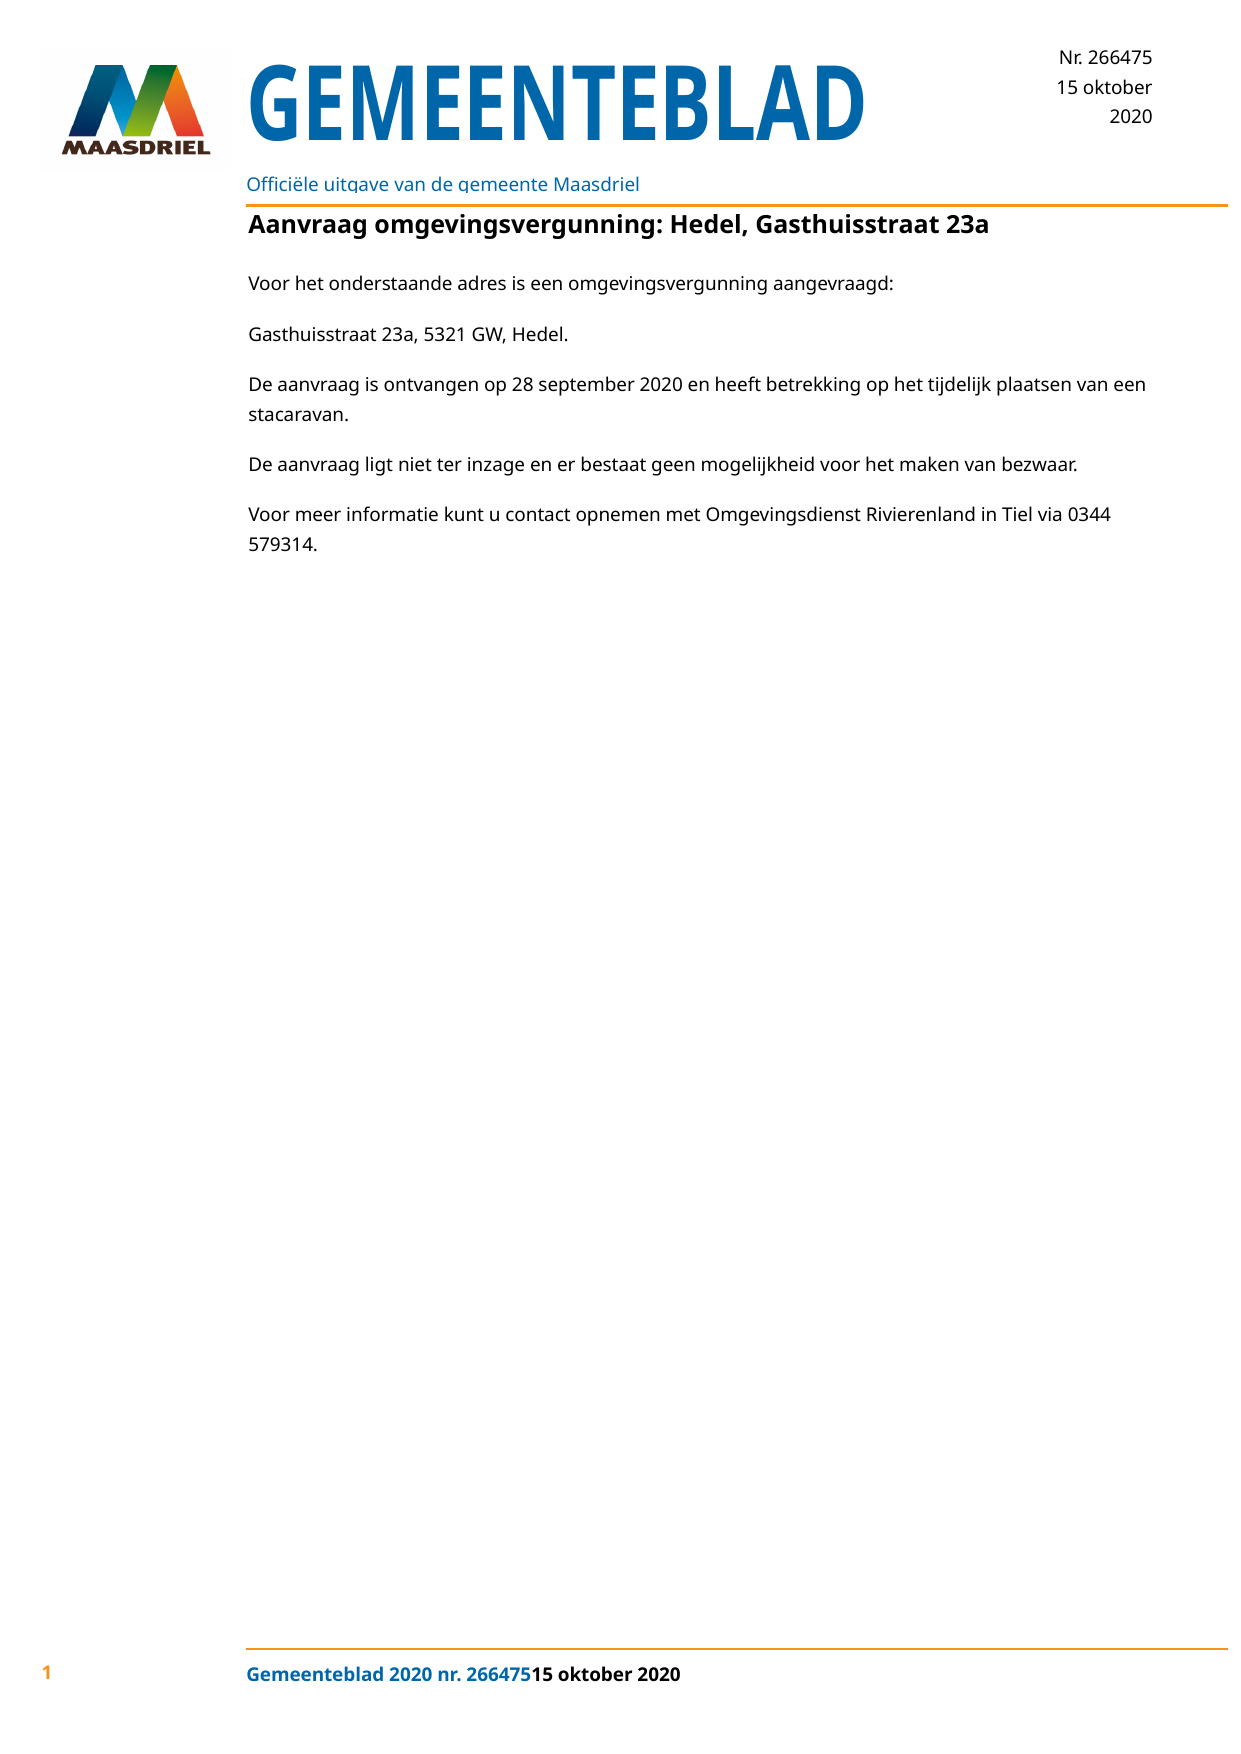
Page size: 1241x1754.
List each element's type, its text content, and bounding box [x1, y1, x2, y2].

text Aanvraag omgevingsvergunning: Hedel, Gasthuisstraat 23a [248, 207, 1152, 241]
text Gasthuisstraat 23a, 5321 GW, Hedel. [248, 321, 1152, 346]
text Voor het onderstaande adres is een omgevingsvergunning aangevraagd: [248, 270, 1152, 296]
text De aanvraag is ontvangen op 28 september 2020 en heeft betrekking op het tijdelijk plaatsen van een stacaravan. [248, 371, 1152, 426]
text Voor meer informatie kunt u contact opnemen met Omgevingsdienst Rivierenland in Tiel via 0344 579314. [248, 502, 1152, 557]
text De aanvraag ligt niet ter inzage en er bestaat geen mogelijkheid voor het maken van bezwaar. [248, 451, 1152, 477]
picture [41, 47, 231, 172]
